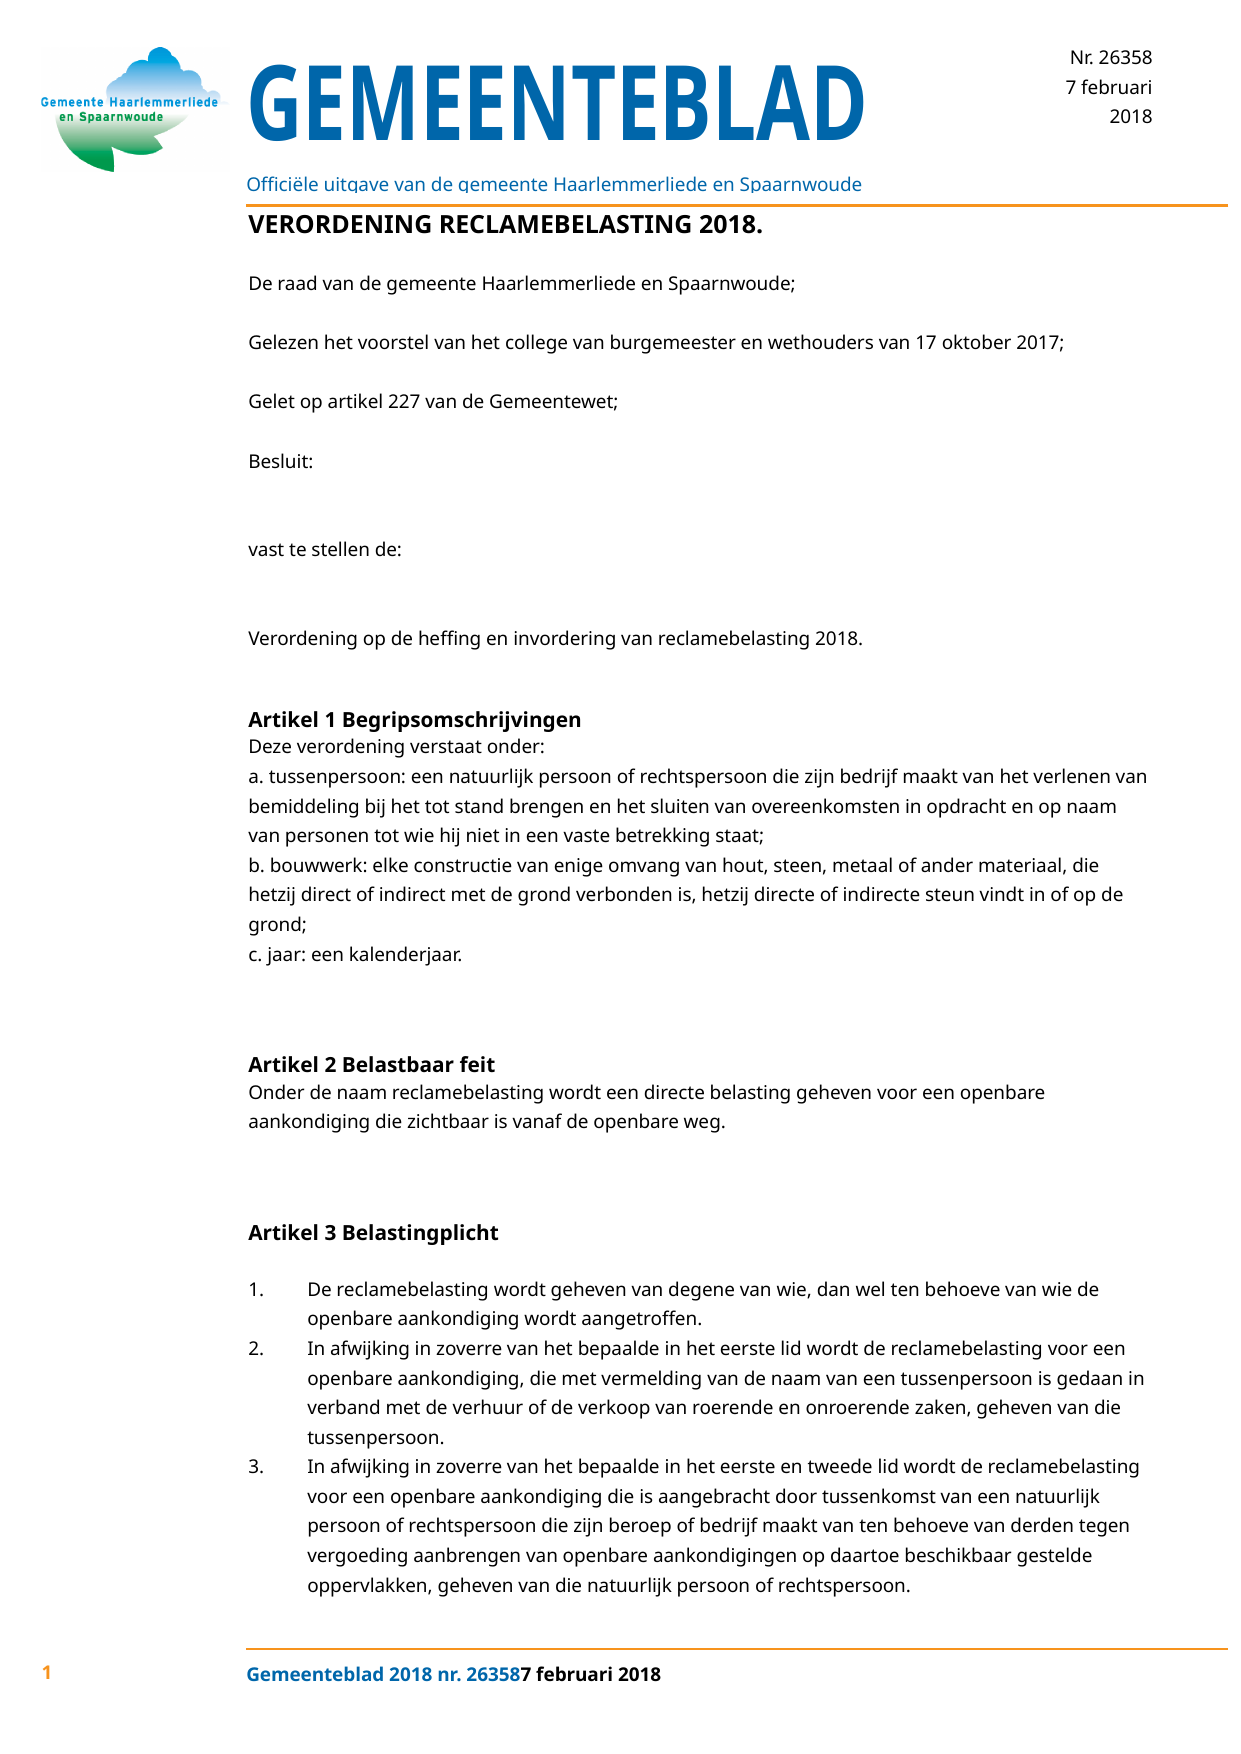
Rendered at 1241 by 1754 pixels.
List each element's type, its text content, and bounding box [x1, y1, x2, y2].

list In afwijking in zoverre van het bepaalde in het eerste lid wordt de reclamebelasting voor een openbare aankondiging, die met vermelding van de naam van een tussenpersoon is gedaan in verband met de verhuur of de verkoop van roerende en onroerende zaken, geheven van die tussenpersoon. [248, 1335, 1152, 1450]
text Gelezen het voorstel van het college van burgemeester en wethouders van 17 oktober 2017; [248, 329, 1152, 355]
text Besluit: [248, 448, 1152, 473]
text Artikel 1 Begripsomschrijvingen [248, 705, 1152, 734]
text VERORDENING RECLAMEBELASTING 2018. [248, 207, 1152, 241]
text Artikel 3 Belastingplicht [248, 1218, 1152, 1246]
text Deze verordening verstaat onder: [248, 734, 1152, 759]
text Verordening op de heffing en invordering van reclamebelasting 2018. [248, 625, 1152, 651]
text b. bouwwerk: elke constructie van enige omvang van hout, steen, metaal of ander materiaal, die hetzij direct of indirect met de grond verbonden is, hetzij directe of indirecte steun vindt in of op de grond; [248, 852, 1152, 937]
text vast te stellen de: [248, 537, 1152, 562]
picture [41, 47, 231, 172]
text Onder de naam reclamebelasting wordt een directe belasting geheven voor een openbare aankondiging die zichtbaar is vanaf de openbare weg. [248, 1079, 1152, 1134]
text a. tussenpersoon: een natuurlijk persoon of rechtspersoon die zijn bedrijf maakt van het verlenen van bemiddeling bij het tot stand brengen en het sluiten van overeenkomsten in opdracht en op naam van personen tot wie hij niet in een vaste betrekking staat; [248, 763, 1152, 848]
text De raad van de gemeente Haarlemmerliede en Spaarnwoude; [248, 270, 1152, 296]
text c. jaar: een kalenderjaar. [248, 941, 1152, 967]
text Gelet op artikel 227 van de Gemeentewet; [248, 389, 1152, 414]
text Artikel 2 Belastbaar feit [248, 1050, 1152, 1079]
list De reclamebelasting wordt geheven van degene van wie, dan wel ten behoeve van wie de openbare aankondiging wordt aangetroffen. [248, 1276, 1152, 1331]
list In afwijking in zoverre van het bepaalde in het eerste en tweede lid wordt de reclamebelasting voor een openbare aankondiging die is aangebracht door tussenkomst van een natuurlijk persoon of rechtspersoon die zijn beroep of bedrijf maakt van ten behoeve van derden tegen vergoeding aanbrengen van openbare aankondigingen op daartoe beschikbaar gestelde oppervlakken, geheven van die natuurlijk persoon of rechtspersoon. [248, 1453, 1152, 1598]
